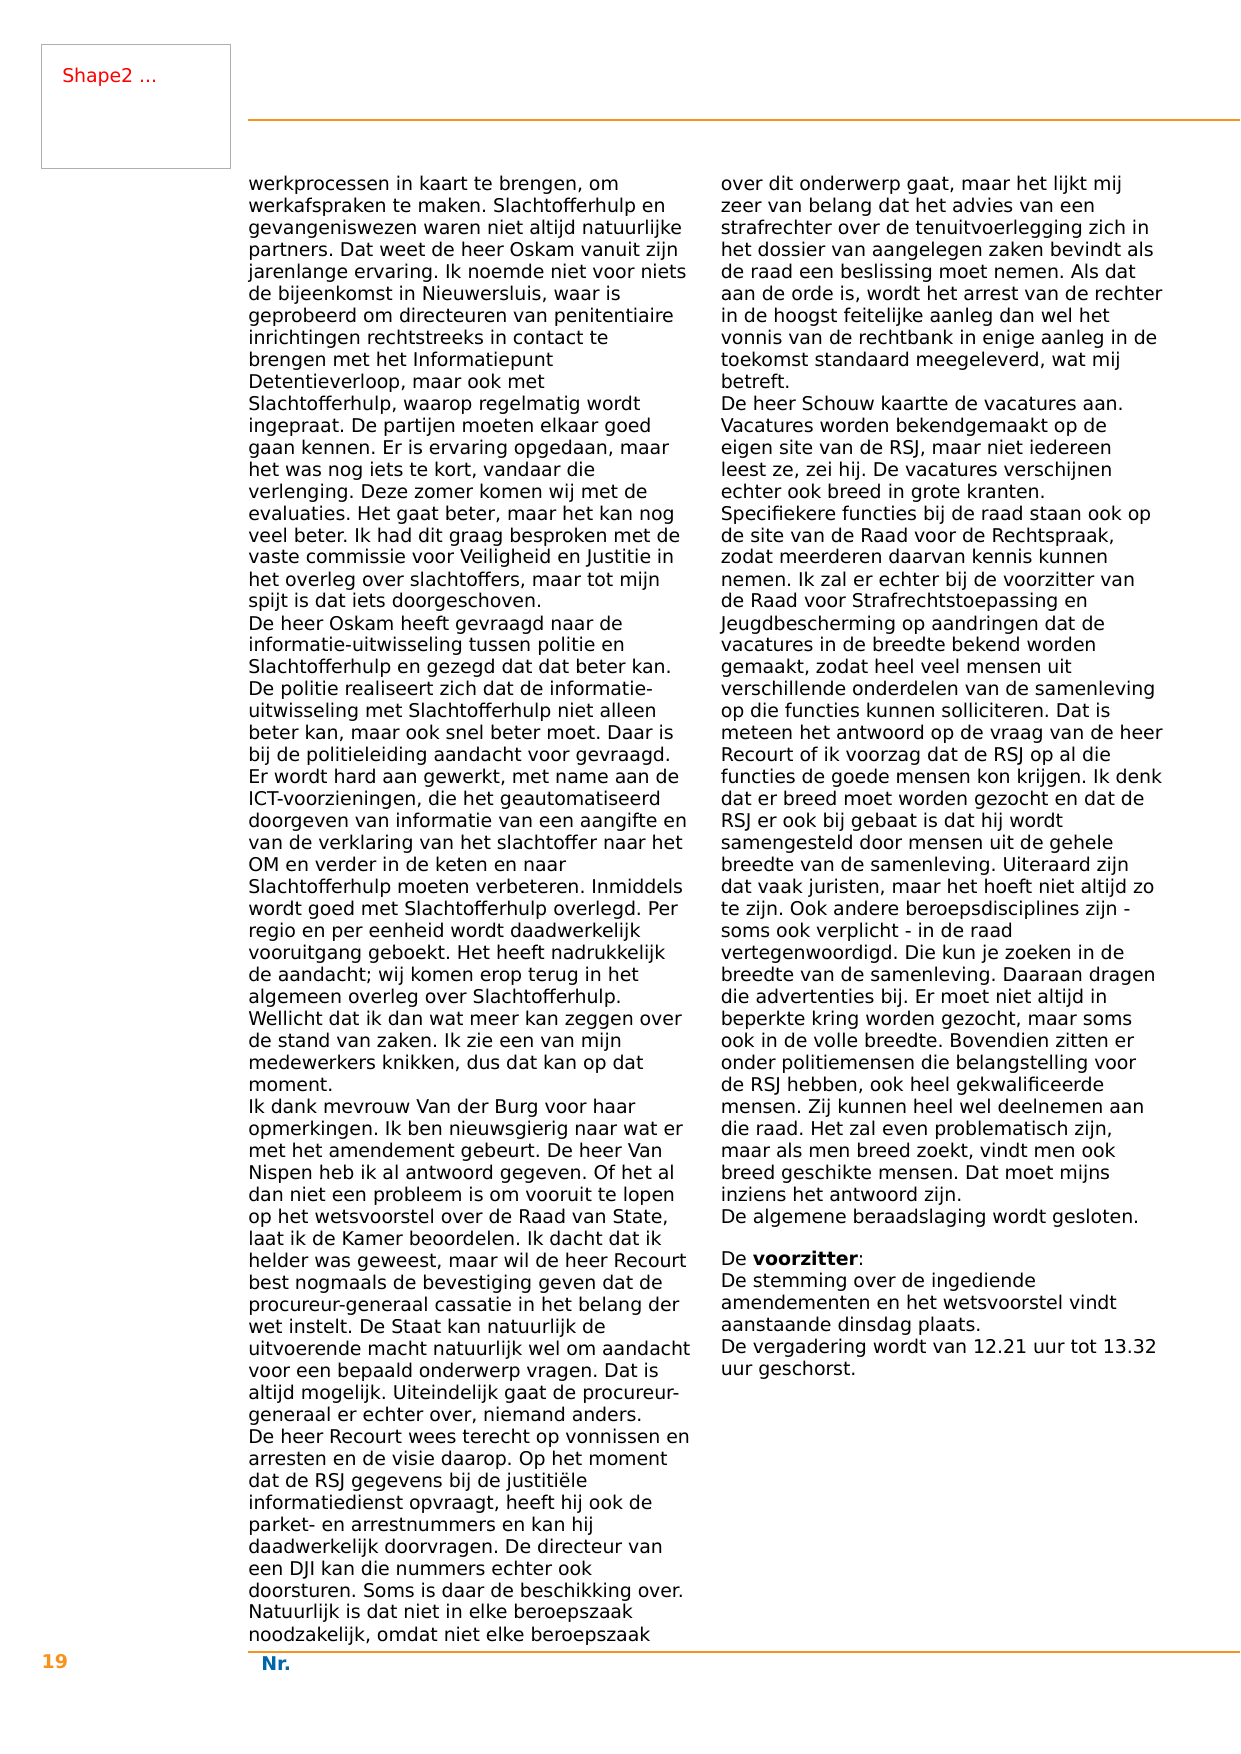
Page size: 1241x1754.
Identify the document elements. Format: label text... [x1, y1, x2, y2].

text Ik dank mevrouw Van der Burg voor haar opmerkingen. Ik ben nieuwsgierig naar wat er met het amendement gebeurt. De heer Van Nispen heb ik al antwoord gegeven. Of het al dan niet een probleem is om vooruit te lopen op het wetsvoorstel over de Raad van State, laat ik de Kamer beoordelen. Ik dacht dat ik helder was geweest, maar wil de heer Recourt best nogmaals de bevestiging geven dat de procureur-generaal cassatie in het belang der wet instelt. De Staat kan natuurlijk de uitvoerende macht natuurlijk wel om aandacht voor een bepaald onderwerp vragen. Dat is altijd mogelijk. Uiteindelijk gaat de procureur-generaal er echter over, niemand anders. [248, 1096, 691, 1426]
text De heer Oskam heeft gevraagd naar de informatie-uitwisseling tussen politie en Slachtofferhulp en gezegd dat dat beter kan. De politie realiseert zich dat de informatie-uitwisseling met Slachtofferhulp niet alleen beter kan, maar ook snel beter moet. Daar is bij de politieleiding aandacht voor gevraagd. Er wordt hard aan gewerkt, met name aan de ICT-voorzieningen, die het geautomatiseerd doorgeven van informatie van een aangifte en van de verklaring van het slachtoffer naar het OM en verder in de keten en naar Slachtofferhulp moeten verbeteren. Inmiddels wordt goed met Slachtofferhulp overlegd. Per regio en per eenheid wordt daadwerkelijk vooruitgang geboekt. Het heeft nadrukkelijk de aandacht; wij komen erop terug in het algemeen overleg over Slachtofferhulp. Wellicht dat ik dan wat meer kan zeggen over de stand van zaken. Ik zie een van mijn medewerkers knikken, dus dat kan op dat moment. [248, 612, 691, 1096]
text De heer Recourt wees terecht op vonnissen en arresten en de visie daarop. Op het moment dat de RSJ gegevens bij de justitiële informatiedienst opvraagt, heeft hij ook de parket- en arrestnummers en kan hij daadwerkelijk doorvragen. De directeur van een DJI kan die nummers echter ook doorsturen. Soms is daar de beschikking over. Natuurlijk is dat niet in elke beroepszaak noodzakelijk, omdat niet elke beroepszaak [248, 1426, 691, 1645]
text De algemene beraadslaging wordt gesloten. [721, 1206, 1163, 1228]
text De stemming over de ingediende amendementen en het wetsvoorstel vindt aanstaande dinsdag plaats. [721, 1270, 1163, 1336]
text De voorzitter: [721, 1248, 1163, 1270]
text werkprocessen in kaart te brengen, om werkafspraken te maken. Slachtofferhulp en gevangeniswezen waren niet altijd natuurlijke partners. Dat weet de heer Oskam vanuit zijn jarenlange ervaring. Ik noemde niet voor niets de bijeenkomst in Nieuwersluis, waar is geprobeerd om directeuren van penitentiaire inrichtingen rechtstreeks in contact te brengen met het Informatiepunt Detentieverloop, maar ook met Slachtofferhulp, waarop regelmatig wordt ingepraat. De partijen moeten elkaar goed gaan kennen. Er is ervaring opgedaan, maar het was nog iets te kort, vandaar die verlenging. Deze zomer komen wij met de evaluaties. Het gaat beter, maar het kan nog veel beter. Ik had dit graag besproken met de vaste commissie voor Veiligheid en Justitie in het overleg over slachtoffers, maar tot mijn spijt is dat iets doorgeschoven. [248, 173, 691, 612]
text De vergadering wordt van 12.21 uur tot 13.32 uur geschorst. [721, 1336, 1163, 1380]
text De heer Schouw kaartte de vacatures aan. Vacatures worden bekendgemaakt op de eigen site van de RSJ, maar niet iedereen leest ze, zei hij. De vacatures verschijnen echter ook breed in grote kranten. Specifiekere functies bij de raad staan ook op de site van de Raad voor de Rechtspraak, zodat meerderen daarvan kennis kunnen nemen. Ik zal er echter bij de voorzitter van de Raad voor Strafrechtstoepassing en Jeugdbescherming op aandringen dat de vacatures in de breedte bekend worden gemaakt, zodat heel veel mensen uit verschillende onderdelen van de samenleving op die functies kunnen solliciteren. Dat is meteen het antwoord op de vraag van de heer Recourt of ik voorzag dat de RSJ op al die functies de goede mensen kon krijgen. Ik denk dat er breed moet worden gezocht en dat de RSJ er ook bij gebaat is dat hij wordt samengesteld door mensen uit de gehele breedte van de samenleving. Uiteraard zijn dat vaak juristen, maar het hoeft niet altijd zo te zijn. Ook andere beroepsdisciplines zijn - soms ook verplicht - in de raad vertegenwoordigd. Die kun je zoeken in de breedte van de samenleving. Daaraan dragen die advertenties bij. Er moet niet altijd in beperkte kring worden gezocht, maar soms ook in de volle breedte. Bovendien zitten er onder politiemensen die belangstelling voor de RSJ hebben, ook heel gekwalificeerde mensen. Zij kunnen heel wel deelnemen aan die raad. Het zal even problematisch zijn, maar als men breed zoekt, vindt men ook breed geschikte mensen. Dat moet mijns inziens het antwoord zijn. [721, 393, 1163, 1206]
text over dit onderwerp gaat, maar het lijkt mij zeer van belang dat het advies van een strafrechter over de tenuitvoerlegging zich in het dossier van aangelegen zaken bevindt als de raad een beslissing moet nemen. Als dat aan de orde is, wordt het arrest van de rechter in de hoogst feitelijke aanleg dan wel het vonnis van de rechtbank in enige aanleg in de toekomst standaard meegeleverd, wat mij betreft. [721, 173, 1163, 393]
